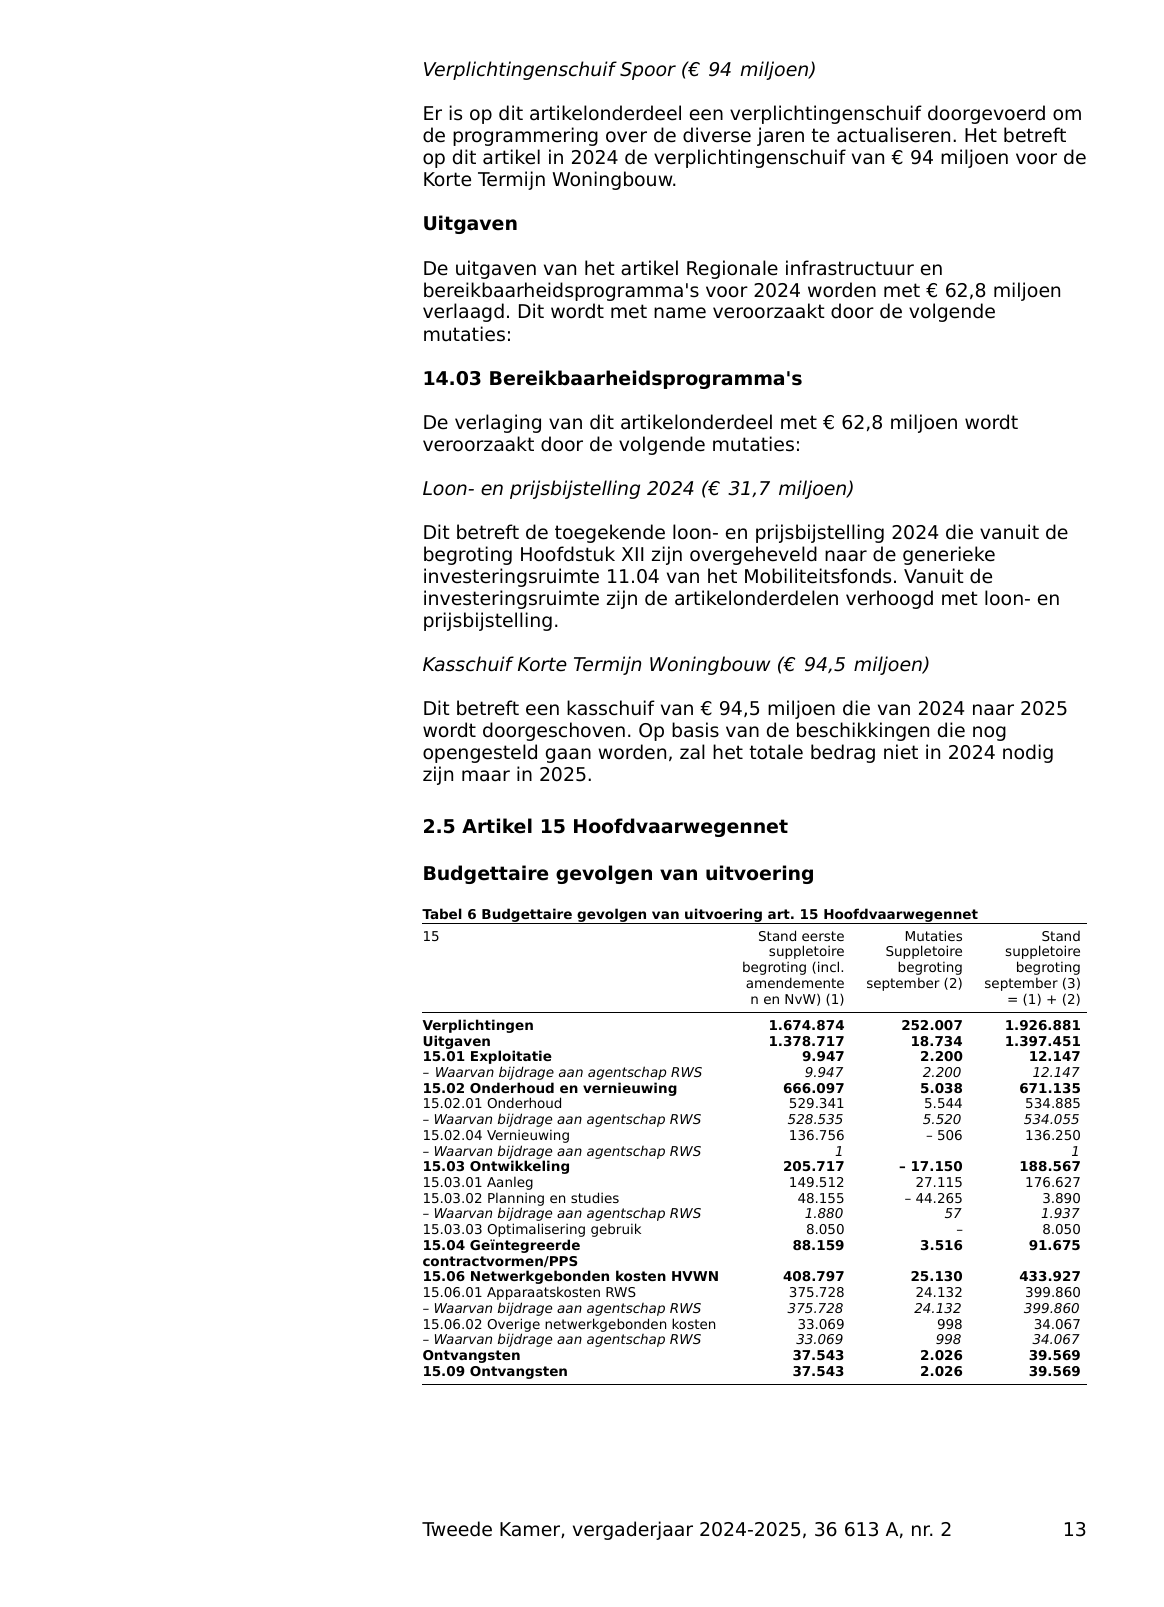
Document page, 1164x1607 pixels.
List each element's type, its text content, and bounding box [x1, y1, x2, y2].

table_cell 15.06.01 Apparaatskosten RWS [422, 1285, 732, 1301]
table_cell 15 [422, 924, 732, 1012]
table_cell 39.569 [969, 1348, 1087, 1364]
table_cell 399.860 [969, 1285, 1087, 1301]
text Er is op dit artikelonderdeel een verplichtingenschuif doorgevoerd om de programmering over de diverse jaren te actualiseren. Het betreft op dit artikel in 2024 de verplichtingenschuif van € 94 miljoen voor de Korte Termijn Woningbouw. [422, 103, 1087, 191]
table_cell 15.03.01 Aanleg [422, 1175, 732, 1191]
table_cell 34.067 [969, 1316, 1087, 1332]
table_cell 15.01 Exploitatie [422, 1049, 732, 1065]
table_cell 3.516 [850, 1238, 968, 1269]
table_cell – Waarvan bijdrage aan agentschap RWS [422, 1206, 732, 1222]
table_cell 5.520 [850, 1112, 968, 1128]
subtitle Kasschuif Korte Termijn Woningbouw (€ 94,5 miljoen) [422, 654, 1087, 676]
table_cell 57 [850, 1206, 968, 1222]
table_cell 1.378.717 [732, 1033, 850, 1049]
table_cell 9.947 [732, 1065, 850, 1081]
table_cell 1.674.874 [732, 1013, 850, 1033]
table_cell – Waarvan bijdrage aan agentschap RWS [422, 1332, 732, 1348]
table_cell 375.728 [732, 1285, 850, 1301]
table_cell 2.200 [850, 1065, 968, 1081]
subtitle 2.5 Artikel 15 Hoofdvaarwegennet [422, 816, 1087, 838]
table_cell – Waarvan bijdrage aan agentschap RWS [422, 1144, 732, 1159]
table_cell 24.132 [850, 1301, 968, 1316]
table_cell 8.050 [969, 1222, 1087, 1238]
table_cell 15.04 Geïntegreerde contractvormen/PPS [422, 1238, 732, 1269]
table_cell 48.155 [732, 1191, 850, 1206]
table_cell – Waarvan bijdrage aan agentschap RWS [422, 1112, 732, 1128]
table_cell 33.069 [732, 1316, 850, 1332]
table_cell 433.927 [969, 1269, 1087, 1285]
table_cell – Waarvan bijdrage aan agentschap RWS [422, 1065, 732, 1081]
table_cell 534.055 [969, 1112, 1087, 1128]
table_cell – [850, 1222, 968, 1238]
text Dit betreft de toegekende loon- en prijsbijstelling 2024 die vanuit de begroting Hoofdstuk XII zijn overgeheveld naar de generieke investeringsruimte 11.04 van het Mobiliteitsfonds. Vanuit de investeringsruimte zijn de artikelonderdelen verhoogd met loon- en prijsbijstelling. [422, 522, 1087, 632]
table_cell 15.03 Ontwikkeling [422, 1159, 732, 1175]
subtitle 14.03 Bereikbaarheidsprogramma's [422, 368, 1087, 389]
table_cell 12.147 [969, 1049, 1087, 1065]
subtitle Uitgaven [422, 213, 1087, 235]
table_cell 998 [850, 1332, 968, 1348]
table_cell 149.512 [732, 1175, 850, 1191]
table_cell 188.567 [969, 1159, 1087, 1175]
table_cell 1.926.881 [969, 1013, 1087, 1033]
table_cell [850, 1144, 968, 1159]
table_cell – 44.265 [850, 1191, 968, 1206]
table_cell 2.026 [850, 1364, 968, 1384]
table_cell 1 [969, 1144, 1087, 1159]
table_cell 39.569 [969, 1364, 1087, 1384]
table_cell 1 [732, 1144, 850, 1159]
table_cell 37.543 [732, 1364, 850, 1384]
table_cell 408.797 [732, 1269, 850, 1285]
table_cell 8.050 [732, 1222, 850, 1238]
table_cell 1.937 [969, 1206, 1087, 1222]
table_cell – 17.150 [850, 1159, 968, 1175]
table_cell 91.675 [969, 1238, 1087, 1269]
subtitle Loon- en prijsbijstelling 2024 (€ 31,7 miljoen) [422, 478, 1087, 500]
table_cell 3.890 [969, 1191, 1087, 1206]
table_cell 1.880 [732, 1206, 850, 1222]
table_cell 15.02.04 Vernieuwing [422, 1128, 732, 1143]
table_cell Ontvangsten [422, 1348, 732, 1364]
table_cell 5.544 [850, 1096, 968, 1112]
table_cell Stand eerste suppletoire begroting (incl. amendementen en NvW) (1) [732, 924, 850, 1012]
table_cell 176.627 [969, 1175, 1087, 1191]
table_cell 671.135 [969, 1081, 1087, 1096]
table_cell 534.885 [969, 1096, 1087, 1112]
table_cell 37.543 [732, 1348, 850, 1364]
text De uitgaven van het artikel Regionale infrastructuur en bereikbaarheidsprogramma's voor 2024 worden met € 62,8 miljoen verlaagd. Dit wordt met name veroorzaakt door de volgende mutaties: [422, 257, 1087, 345]
table_cell 136.756 [732, 1128, 850, 1143]
table_header Tabel 6 Budgettaire gevolgen van uitvoering art. 15 Hoofdvaarwegennet [422, 907, 1087, 923]
table_cell 15.06 Netwerkgebonden kosten HVWN [422, 1269, 732, 1285]
table_cell 2.200 [850, 1049, 968, 1065]
text Dit betreft een kasschuif van € 94,5 miljoen die van 2024 naar 2025 wordt doorgeschoven. Op basis van de beschikkingen die nog opengesteld gaan worden, zal het totale bedrag niet in 2024 nodig zijn maar in 2025. [422, 698, 1087, 786]
table_cell 25.130 [850, 1269, 968, 1285]
table_cell 18.734 [850, 1033, 968, 1049]
table_cell – Waarvan bijdrage aan agentschap RWS [422, 1301, 732, 1316]
table_cell Verplichtingen [422, 1013, 732, 1033]
table_cell 15.02.01 Onderhoud [422, 1096, 732, 1112]
table_cell 399.860 [969, 1301, 1087, 1316]
table_cell 252.007 [850, 1013, 968, 1033]
table_cell 15.03.02 Planning en studies [422, 1191, 732, 1206]
table_cell 998 [850, 1316, 968, 1332]
table_cell 15.03.03 Optimalisering gebruik [422, 1222, 732, 1238]
table_cell 528.535 [732, 1112, 850, 1128]
table_cell 136.250 [969, 1128, 1087, 1143]
table_cell 27.115 [850, 1175, 968, 1191]
table_cell 15.02 Onderhoud en vernieuwing [422, 1081, 732, 1096]
table_cell 9.947 [732, 1049, 850, 1065]
table_cell 88.159 [732, 1238, 850, 1269]
table_cell – 506 [850, 1128, 968, 1143]
table_cell Uitgaven [422, 1033, 732, 1049]
table_cell 33.069 [732, 1332, 850, 1348]
table_cell 666.097 [732, 1081, 850, 1096]
table_cell 34.067 [969, 1332, 1087, 1348]
subtitle Budgettaire gevolgen van uitvoering [422, 863, 1087, 885]
table_cell Stand suppletoire begroting september (3) = (1) + (2) [969, 924, 1087, 1012]
table_cell 375.728 [732, 1301, 850, 1316]
table_cell 1.397.451 [969, 1033, 1087, 1049]
text De verlaging van dit artikelonderdeel met € 62,8 miljoen wordt veroorzaakt door de volgende mutaties: [422, 412, 1087, 456]
table_cell 24.132 [850, 1285, 968, 1301]
table_cell 205.717 [732, 1159, 850, 1175]
table_cell 529.341 [732, 1096, 850, 1112]
table_cell 2.026 [850, 1348, 968, 1364]
subtitle Verplichtingenschuif Spoor (€ 94 miljoen) [422, 59, 1087, 81]
table_cell 12.147 [969, 1065, 1087, 1081]
table_cell 15.09 Ontvangsten [422, 1364, 732, 1384]
table_cell Mutaties Suppletoire begroting september (2) [850, 924, 968, 1012]
table_cell 5.038 [850, 1081, 968, 1096]
table_cell 15.06.02 Overige netwerkgebonden kosten [422, 1316, 732, 1332]
